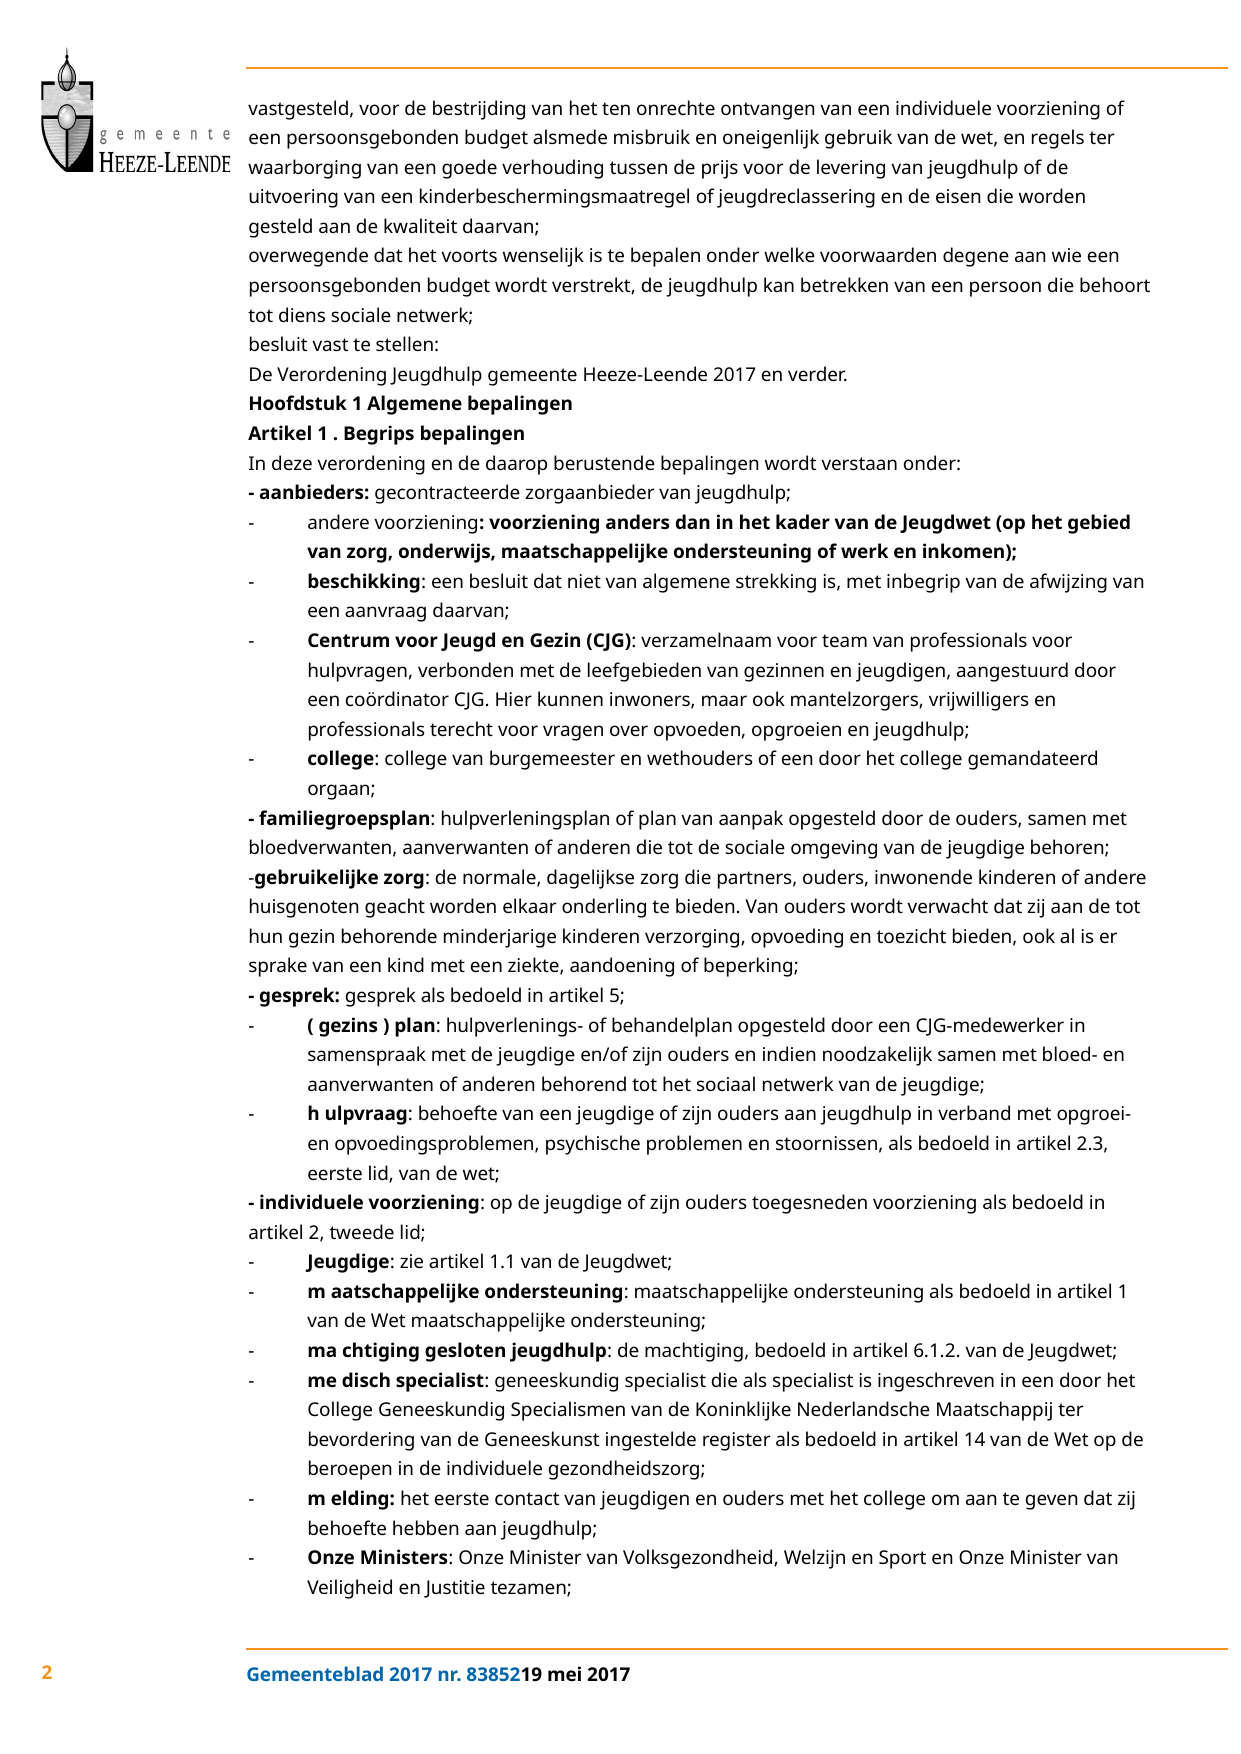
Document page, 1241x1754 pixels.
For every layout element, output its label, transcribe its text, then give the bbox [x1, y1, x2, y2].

list Jeugdige: zie artikel 1.1 van de Jeugdwet; [248, 1248, 1152, 1274]
text Artikel 1 . Begrips bepalingen [248, 420, 1152, 446]
list andere voorziening: voorziening anders dan in het kader van de Jeugdwet (op het gebied van zorg, onderwijs, maatschappelijke ondersteuning of werk en inkomen); [248, 509, 1152, 564]
list college: college van burgemeester en wethouders of een door het college gemandateerd orgaan; [248, 746, 1152, 801]
list beschikking: een besluit dat niet van algemene strekking is, met inbegrip van de afwijzing van een aanvraag daarvan; [248, 568, 1152, 623]
text overwegende dat het voorts wenselijk is te bepalen onder welke voorwaarden degene aan wie een persoonsgebonden budget wordt verstrekt, de jeugdhulp kan betrekken van een persoon die behoort tot diens sociale netwerk; [248, 243, 1152, 328]
list m aatschappelijke ondersteuning: maatschappelijke ondersteuning als bedoeld in artikel 1 van de Wet maatschappelijke ondersteuning; [248, 1278, 1152, 1333]
text In deze verordening en de daarop berustende bepalingen wordt verstaan onder: [248, 450, 1152, 476]
text - familiegroepsplan: hulpverleningsplan of plan van aanpak opgesteld door de ouders, samen met bloedverwanten, aanverwanten of anderen die tot de sociale omgeving van de jeugdige behoren; [248, 805, 1152, 860]
text -gebruikelijke zorg: de normale, dagelijkse zorg die partners, ouders, inwonende kinderen of andere huisgenoten geacht worden elkaar onderling te bieden. Van ouders wordt verwacht dat zij aan de tot hun gezin behorende minderjarige kinderen verzorging, opvoeding en toezicht bieden, ook al is er sprake van een kind met een ziekte, aandoening of beperking; [248, 864, 1152, 978]
text besluit vast te stellen: [248, 331, 1152, 357]
text vastgesteld, voor de bestrijding van het ten onrechte ontvangen van een individuele voorziening of een persoonsgebonden budget alsmede misbruik en oneigenlijk gebruik van de wet, en regels ter waarborging van een goede verhouding tussen de prijs voor de levering van jeugdhulp of de uitvoering van een kinderbeschermingsmaatregel of jeugdreclassering en de eisen die worden gesteld aan de kwaliteit daarvan; [248, 95, 1152, 239]
list ( gezins ) plan: hulpverlenings- of behandelplan opgesteld door een CJG-medewerker in samenspraak met de jeugdige en/of zijn ouders en indien noodzakelijk samen met bloed- en aanverwanten of anderen behorend tot het sociaal netwerk van de jeugdige; [248, 1012, 1152, 1097]
list ma chtiging gesloten jeugdhulp: de machtiging, bedoeld in artikel 6.1.2. van de Jeugdwet; [248, 1337, 1152, 1363]
text - aanbieders: gecontracteerde zorgaanbieder van jeugdhulp; [248, 479, 1152, 505]
text - gesprek: gesprek als bedoeld in artikel 5; [248, 982, 1152, 1008]
picture [41, 47, 231, 172]
list Centrum voor Jeugd en Gezin (CJG): verzamelnaam voor team van professionals voor hulpvragen, verbonden met de leefgebieden van gezinnen en jeugdigen, aangestuurd door een coördinator CJG. Hier kunnen inwoners, maar ook mantelzorgers, vrijwilligers en professionals terecht voor vragen over opvoeden, opgroeien en jeugdhulp; [248, 627, 1152, 742]
list me disch specialist: geneeskundig specialist die als specialist is ingeschreven in een door het College Geneeskundig Specialismen van de Koninklijke Nederlandsche Maatschappij ter bevordering van de Geneeskunst ingestelde register als bedoeld in artikel 14 van de Wet op de beroepen in de individuele gezondheidszorg; [248, 1367, 1152, 1481]
list Onze Ministers: Onze Minister van Volksgezondheid, Welzijn en Sport en Onze Minister van Veiligheid en Justitie tezamen; [248, 1544, 1152, 1600]
text De Verordening Jeugdhulp gemeente Heeze-Leende 2017 en verder. [248, 361, 1152, 387]
text - individuele voorziening: op de jeugdige of zijn ouders toegesneden voorziening als bedoeld in artikel 2, tweede lid; [248, 1189, 1152, 1245]
text Hoofdstuk 1 Algemene bepalingen [248, 391, 1152, 416]
list h ulpvraag: behoefte van een jeugdige of zijn ouders aan jeugdhulp in verband met opgroei- en opvoedingsproblemen, psychische problemen en stoornissen, als bedoeld in artikel 2.3, eerste lid, van de wet; [248, 1101, 1152, 1186]
list m elding: het eerste contact van jeugdigen en ouders met het college om aan te geven dat zij behoefte hebben aan jeugdhulp; [248, 1485, 1152, 1541]
